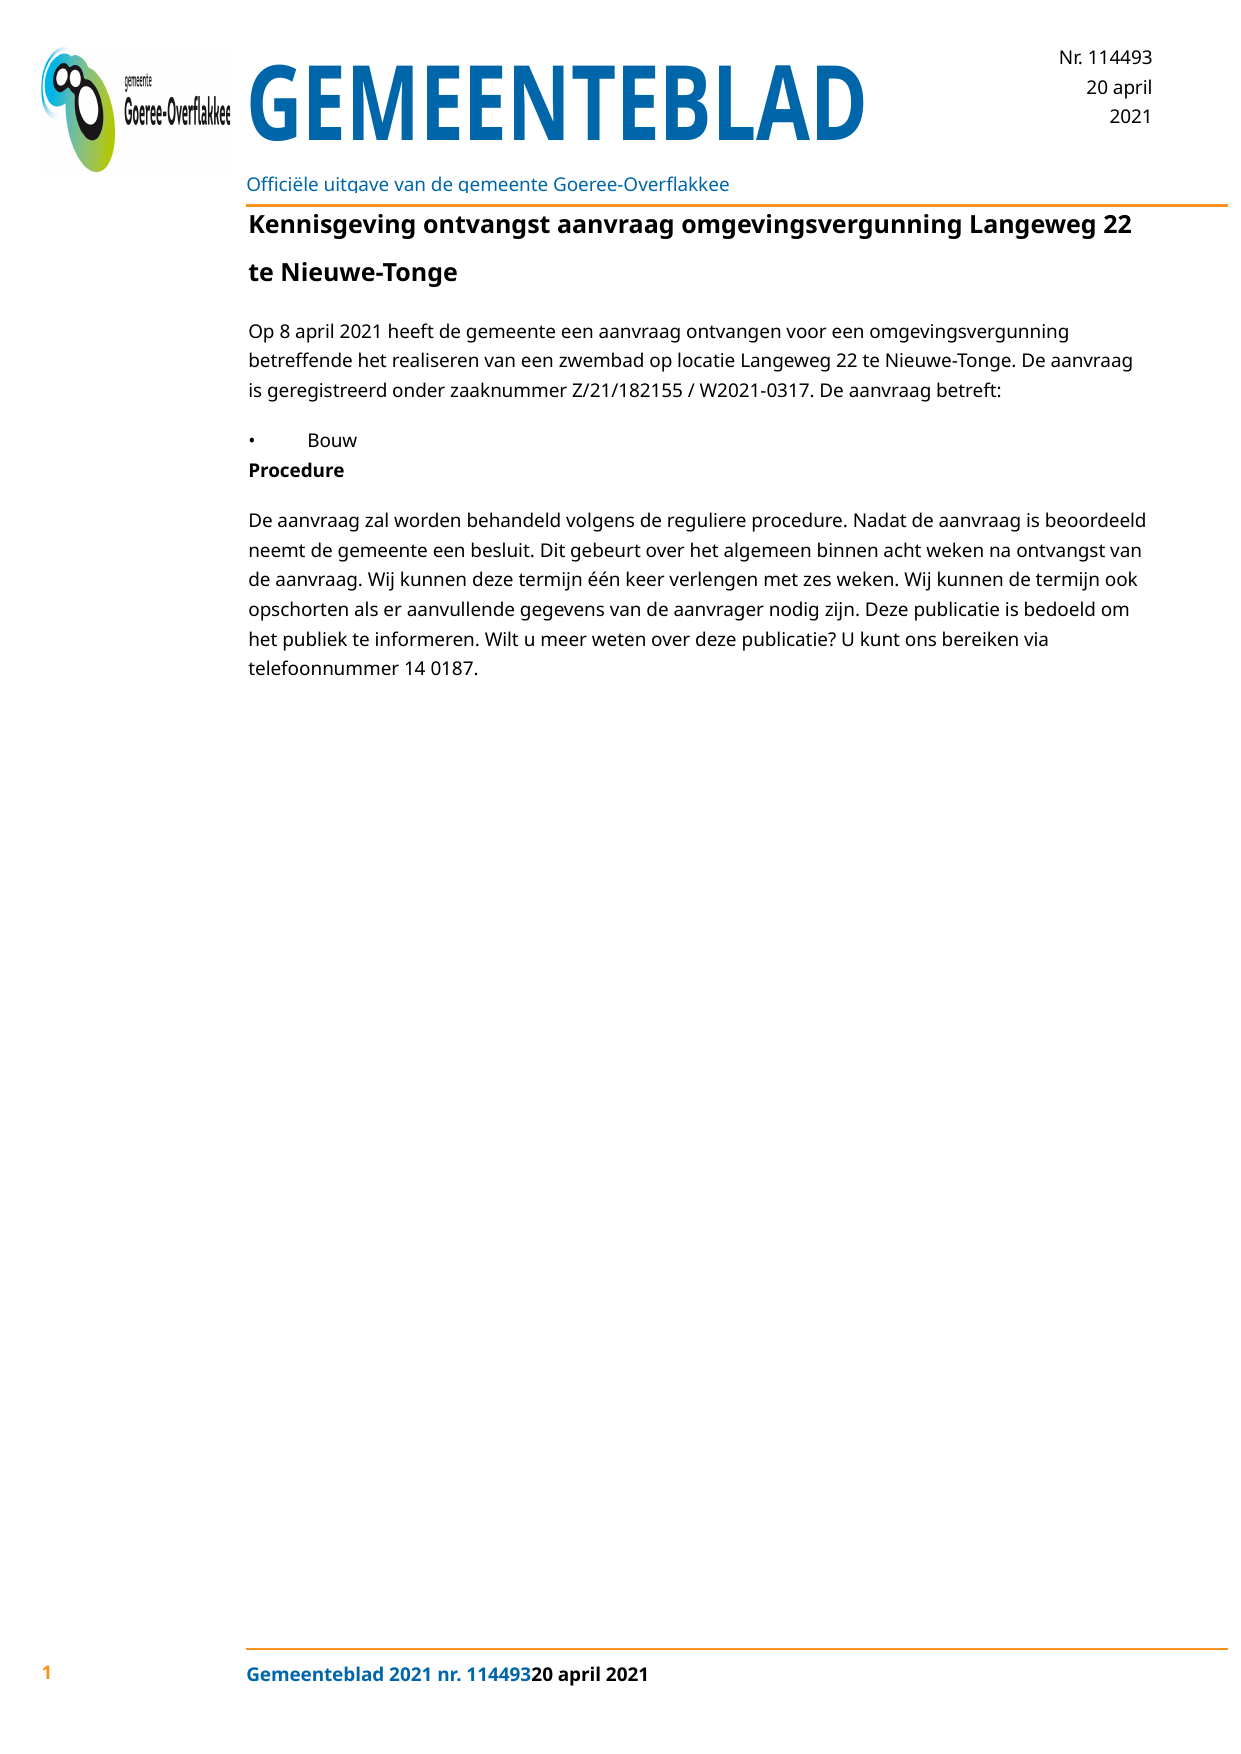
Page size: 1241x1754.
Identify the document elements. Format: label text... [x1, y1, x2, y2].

list Bouw [248, 427, 1152, 453]
picture [41, 47, 231, 172]
text De aanvraag zal worden behandeld volgens de reguliere procedure. Nadat de aanvraag is beoordeeld neemt de gemeente een besluit. Dit gebeurt over het algemeen binnen acht weken na ontvangst van de aanvraag. Wij kunnen deze termijn één keer verlengen met zes weken. Wij kunnen de termijn ook opschorten als er aanvullende gegevens van de aanvrager nodig zijn. Deze publicatie is bedoeld om het publiek te informeren. Wilt u meer weten over deze publicatie? U kunt ons bereiken via telefoonnummer 14 0187. [248, 507, 1152, 681]
text Procedure [248, 457, 1152, 483]
text Kennisgeving ontvangst aanvraag omgevingsvergunning Langeweg 22 te Nieuwe-Tonge [248, 207, 1152, 288]
text Op 8 april 2021 heeft de gemeente een aanvraag ontvangen voor een omgevingsvergunning betreffende het realiseren van een zwembad op locatie Langeweg 22 te Nieuwe-Tonge. De aanvraag is geregistreerd onder zaaknummer Z/21/182155 / W2021-0317. De aanvraag betreft: [248, 318, 1152, 403]
